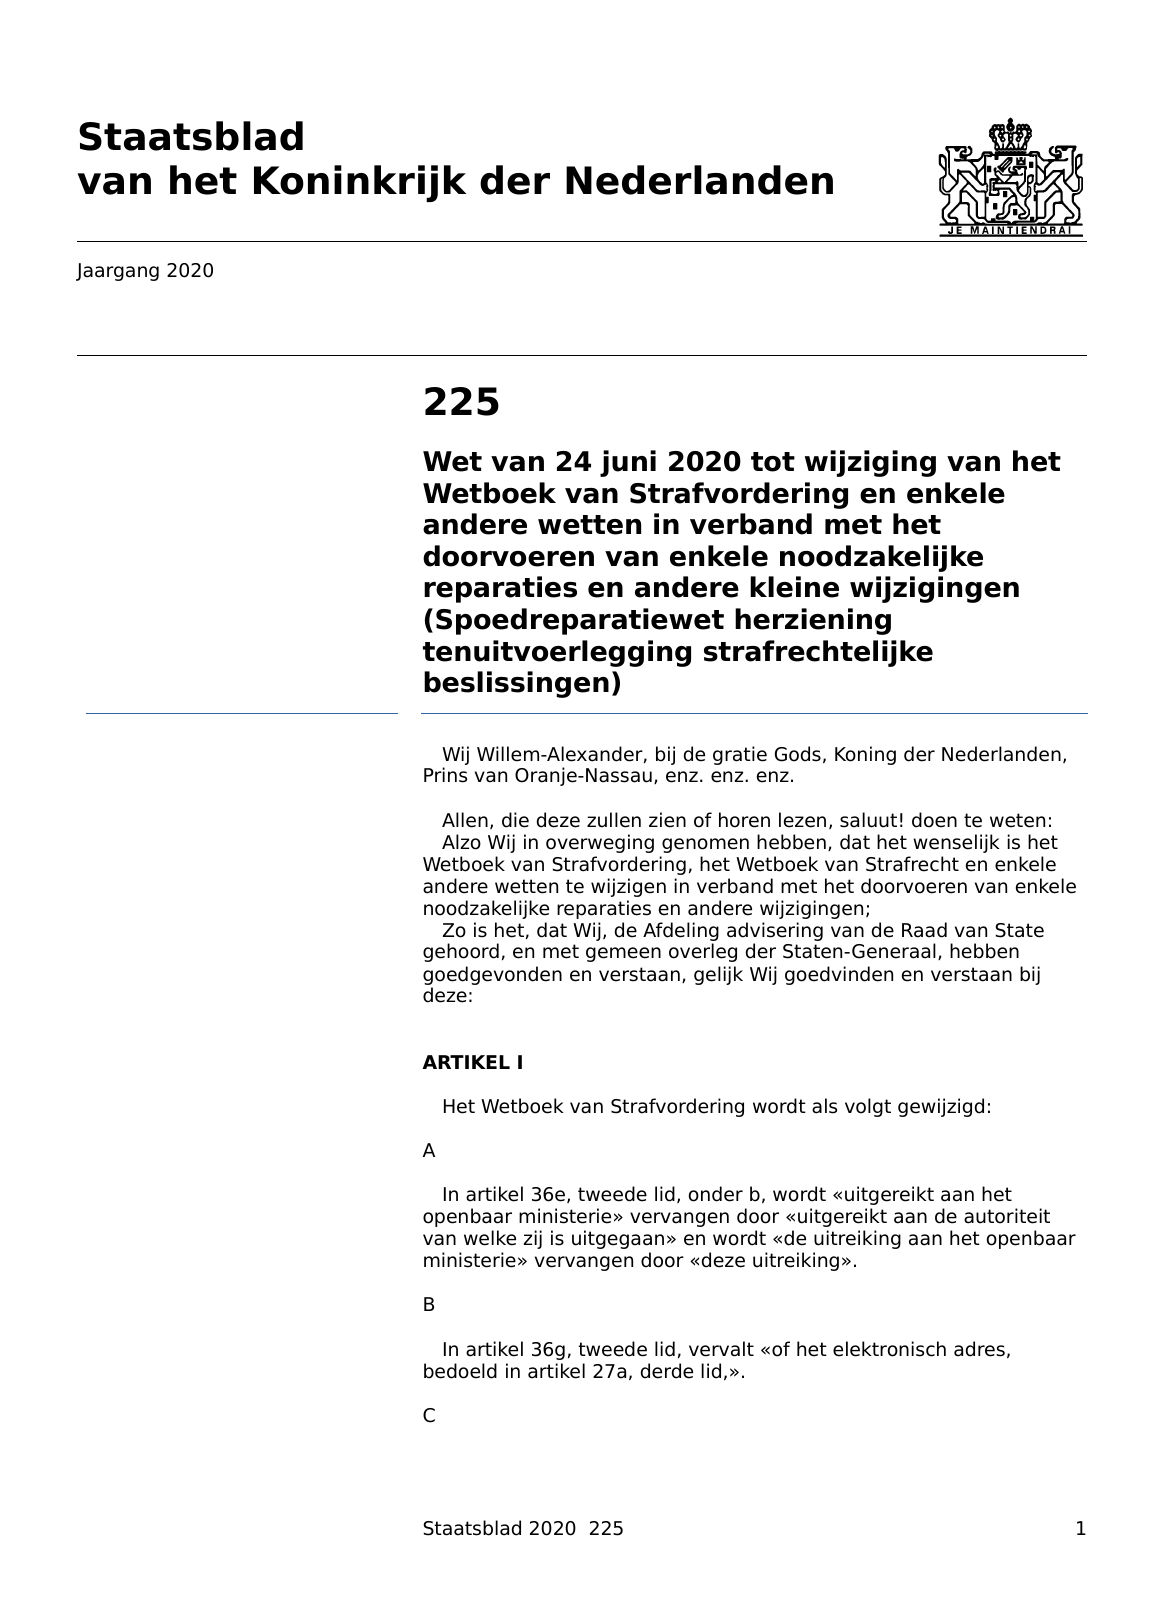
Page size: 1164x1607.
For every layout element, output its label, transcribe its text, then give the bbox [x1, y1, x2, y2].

text B [422, 1294, 1087, 1316]
table_header Staatsblad van het Koninkrijk der Nederlanden [77, 100, 886, 241]
picture [936, 115, 1087, 240]
table_header [886, 100, 1087, 241]
table_cell Jaargang 2020 [77, 242, 1087, 355]
text In artikel 36g, tweede lid, vervalt «of het elektronisch adres, bedoeld in artikel 27a, derde lid,». [422, 1338, 1087, 1382]
subtitle ARTIKEL I [422, 1052, 1087, 1074]
text Wij Willem-Alexander, bij de gratie Gods, Koning der Nederlanden, Prins van Oranje-Nassau, enz. enz. enz. [422, 743, 1087, 787]
text Het Wetboek van Strafvordering wordt als volgt gewijzigd: [422, 1096, 1087, 1118]
text In artikel 36e, tweede lid, onder b, wordt «uitgereikt aan het openbaar ministerie» vervangen door «uitgereikt aan de autoriteit van welke zij is uitgegaan» en wordt «de uitreiking aan het openbaar ministerie» vervangen door «deze uitreiking». [422, 1184, 1087, 1272]
text Zo is het, dat Wij, de Afdeling advisering van de Raad van State gehoord, en met gemeen overleg der Staten-Generaal, hebben goedgevonden en verstaan, gelijk Wij goedvinden en verstaan bij deze: [422, 919, 1087, 1007]
text A [422, 1140, 1087, 1162]
text C [422, 1405, 1087, 1427]
subtitle 225 [422, 381, 1087, 424]
text Wet van 24 juni 2020 tot wijziging van het Wetboek van Strafvordering en enkele andere wetten in verband met het doorvoeren van enkele noodzakelijke reparaties en andere kleine wijzigingen (Spoedreparatiewet herziening tenuitvoerlegging strafrechtelijke beslissingen) [422, 447, 1087, 699]
text Allen, die deze zullen zien of horen lezen, saluut! doen te weten: [422, 809, 1087, 832]
text Alzo Wij in overweging genomen hebben, dat het wenselijk is het Wetboek van Strafvordering, het Wetboek van Strafrecht en enkele andere wetten te wijzigen in verband met het doorvoeren van enkele noodzakelijke reparaties en andere wijzigingen; [422, 832, 1087, 919]
